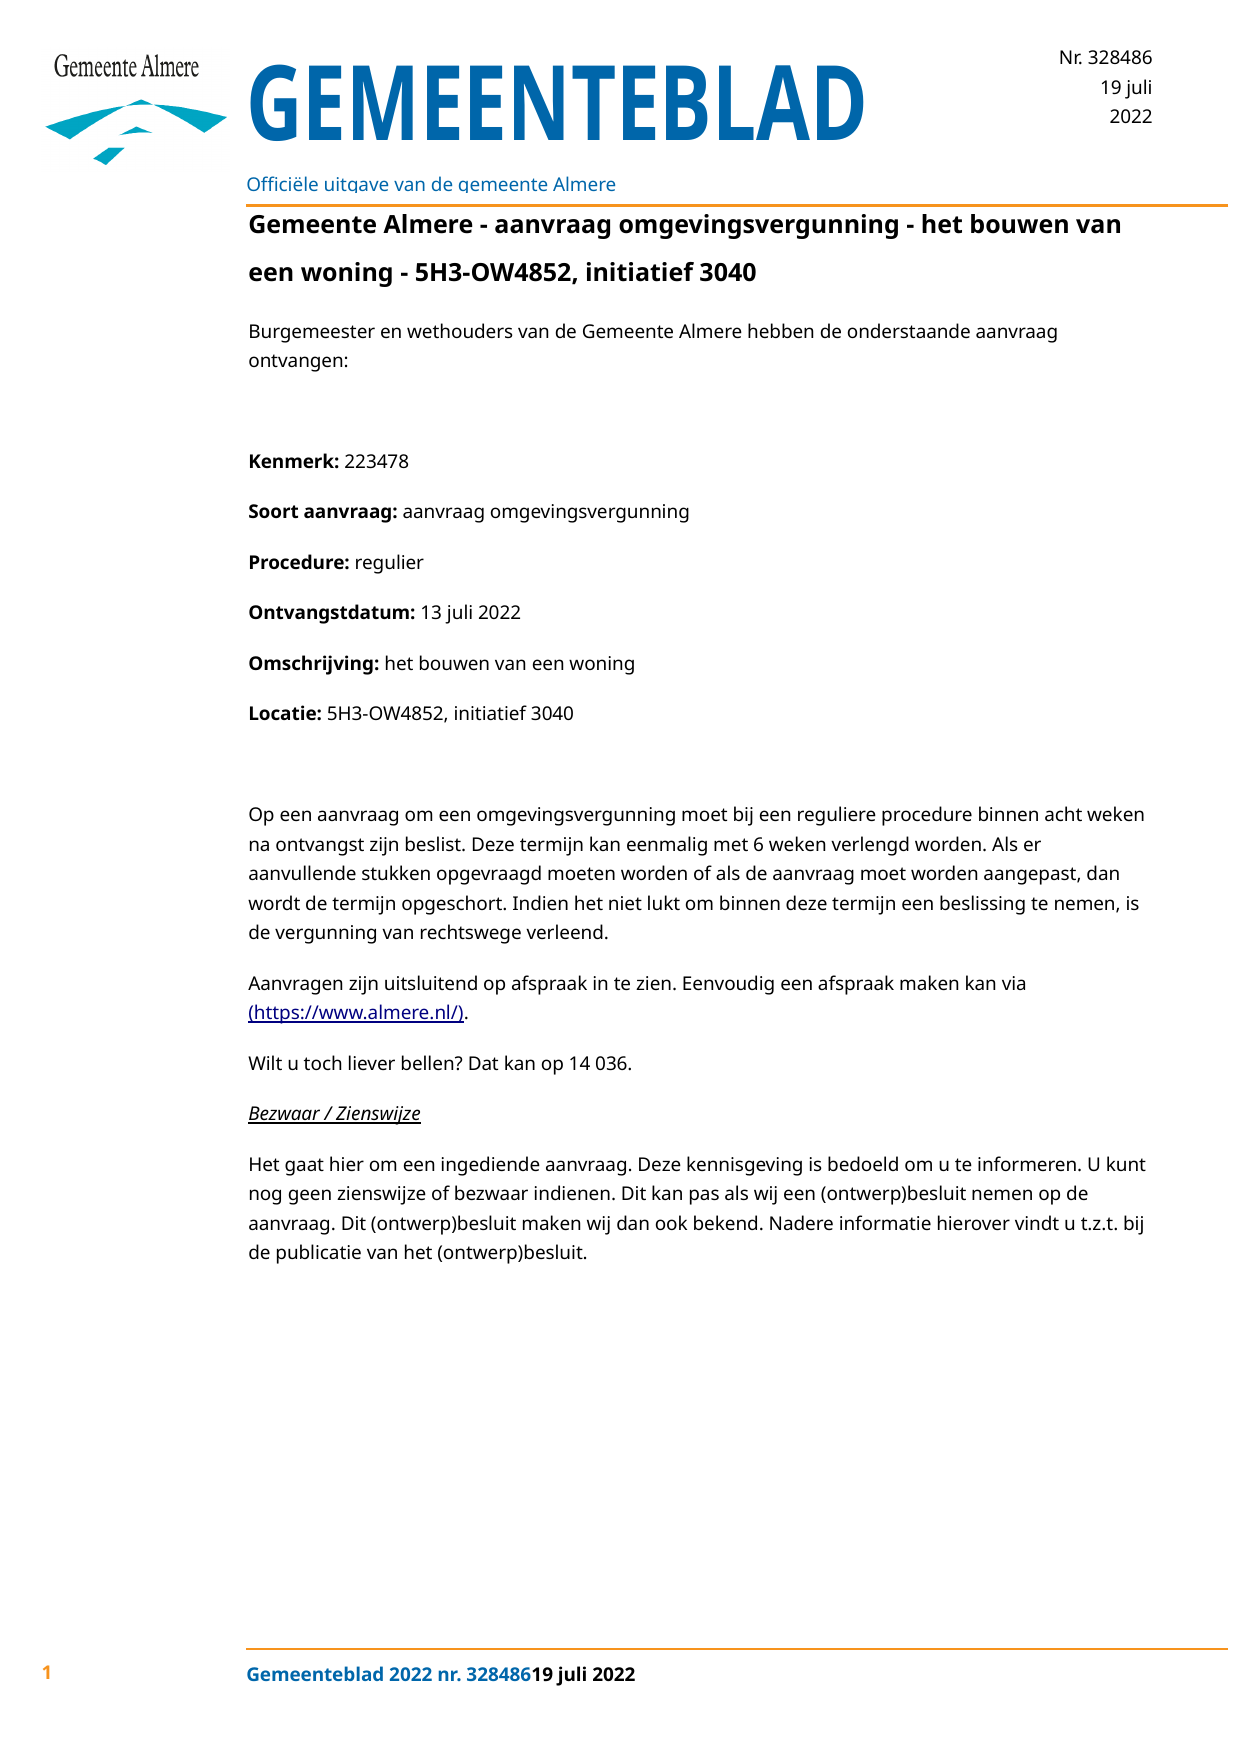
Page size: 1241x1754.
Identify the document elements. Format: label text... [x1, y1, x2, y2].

text Bezwaar / Zienswijze [248, 1100, 1152, 1126]
text Gemeente Almere - aanvraag omgevingsvergunning - het bouwen van een woning - 5H3-OW4852, initiatief 3040 [248, 207, 1152, 288]
text Het gaat hier om een ingediende aanvraag. Deze kennisgeving is bedoeld om u te informeren. U kunt nog geen zienswijze of bezwaar indienen. Dit kan pas als wij een (ontwerp)besluit nemen op de aanvraag. Dit (ontwerp)besluit maken wij dan ook bekend. Nadere informatie hierover vindt u t.z.t. bij de publicatie van het (ontwerp)besluit. [248, 1151, 1152, 1265]
text Wilt u toch liever bellen? Dat kan op 14 036. [248, 1050, 1152, 1076]
text Burgemeester en wethouders van de Gemeente Almere hebben de onderstaande aanvraag ontvangen: [248, 318, 1152, 373]
text Ontvangstdatum: 13 juli 2022 [248, 599, 1152, 625]
text Soort aanvraag: aanvraag omgevingsvergunning [248, 499, 1152, 524]
text Aanvragen zijn uitsluitend op afspraak in te zien. Eenvoudig een afspraak maken kan via (https://www.almere.nl/). [248, 970, 1152, 1025]
text Omschrijving: het bouwen van een woning [248, 650, 1152, 676]
text Locatie: 5H3-OW4852, initiatief 3040 [248, 700, 1152, 726]
picture [41, 47, 231, 172]
text Procedure: regulier [248, 549, 1152, 575]
text Kenmerk: 223478 [248, 448, 1152, 474]
text Op een aanvraag om een omgevingsvergunning moet bij een reguliere procedure binnen acht weken na ontvangst zijn beslist. Deze termijn kan eenmalig met 6 weken verlengd worden. Als er aanvullende stukken opgevraagd moeten worden of als de aanvraag moet worden aangepast, dan wordt de termijn opgeschort. Indien het niet lukt om binnen deze termijn een beslissing te nemen, is de vergunning van rechtswege verleend. [248, 801, 1152, 945]
